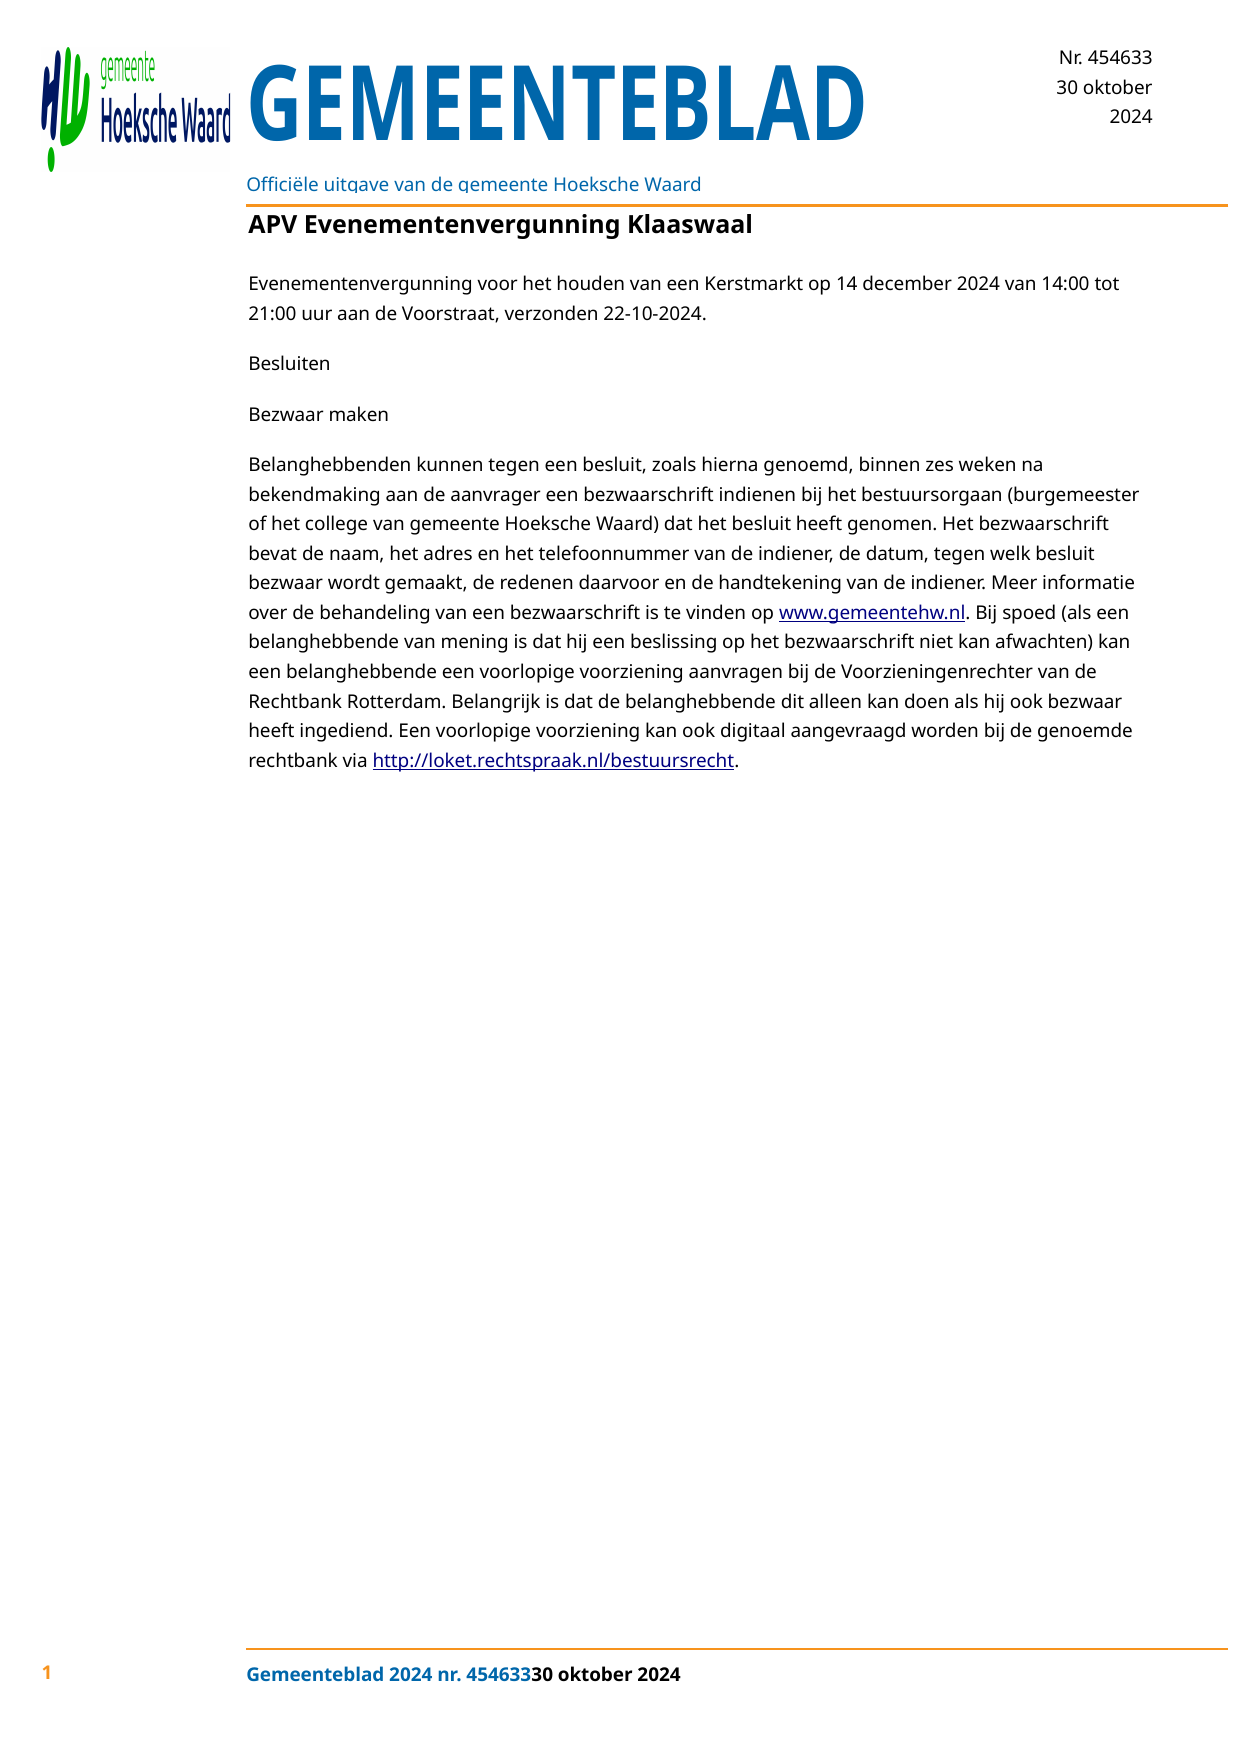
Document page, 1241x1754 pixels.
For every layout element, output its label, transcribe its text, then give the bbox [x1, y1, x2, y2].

text Besluiten [248, 350, 1152, 376]
picture [41, 47, 231, 172]
text Evenementenvergunning voor het houden van een Kerstmarkt op 14 december 2024 van 14:00 tot 21:00 uur aan de Voorstraat, verzonden 22-10-2024. [248, 270, 1152, 326]
text Bezwaar maken [248, 401, 1152, 426]
text APV Evenementenvergunning Klaaswaal [248, 207, 1152, 241]
text Belanghebbenden kunnen tegen een besluit, zoals hierna genoemd, binnen zes weken na bekendmaking aan de aanvrager een bezwaarschrift indienen bij het bestuursorgaan (burgemeester of het college van gemeente Hoeksche Waard) dat het besluit heeft genomen. Het bezwaarschrift bevat de naam, het adres en het telefoonnummer van de indiener, de datum, tegen welk besluit bezwaar wordt gemaakt, de redenen daarvoor en de handtekening van de indiener. Meer informatie over de behandeling van een bezwaarschrift is te vinden op www.gemeentehw.nl. Bij spoed (als een belanghebbende van mening is dat hij een beslissing op het bezwaarschrift niet kan afwachten) kan een belanghebbende een voorlopige voorziening aanvragen bij de Voorzieningenrechter van de Rechtbank Rotterdam. Belangrijk is dat de belanghebbende dit alleen kan doen als hij ook bezwaar heeft ingediend. Een voorlopige voorziening kan ook digitaal aangevraagd worden bij de genoemde rechtbank via http://loket.rechtspraak.nl/bestuursrecht. [248, 451, 1152, 773]
